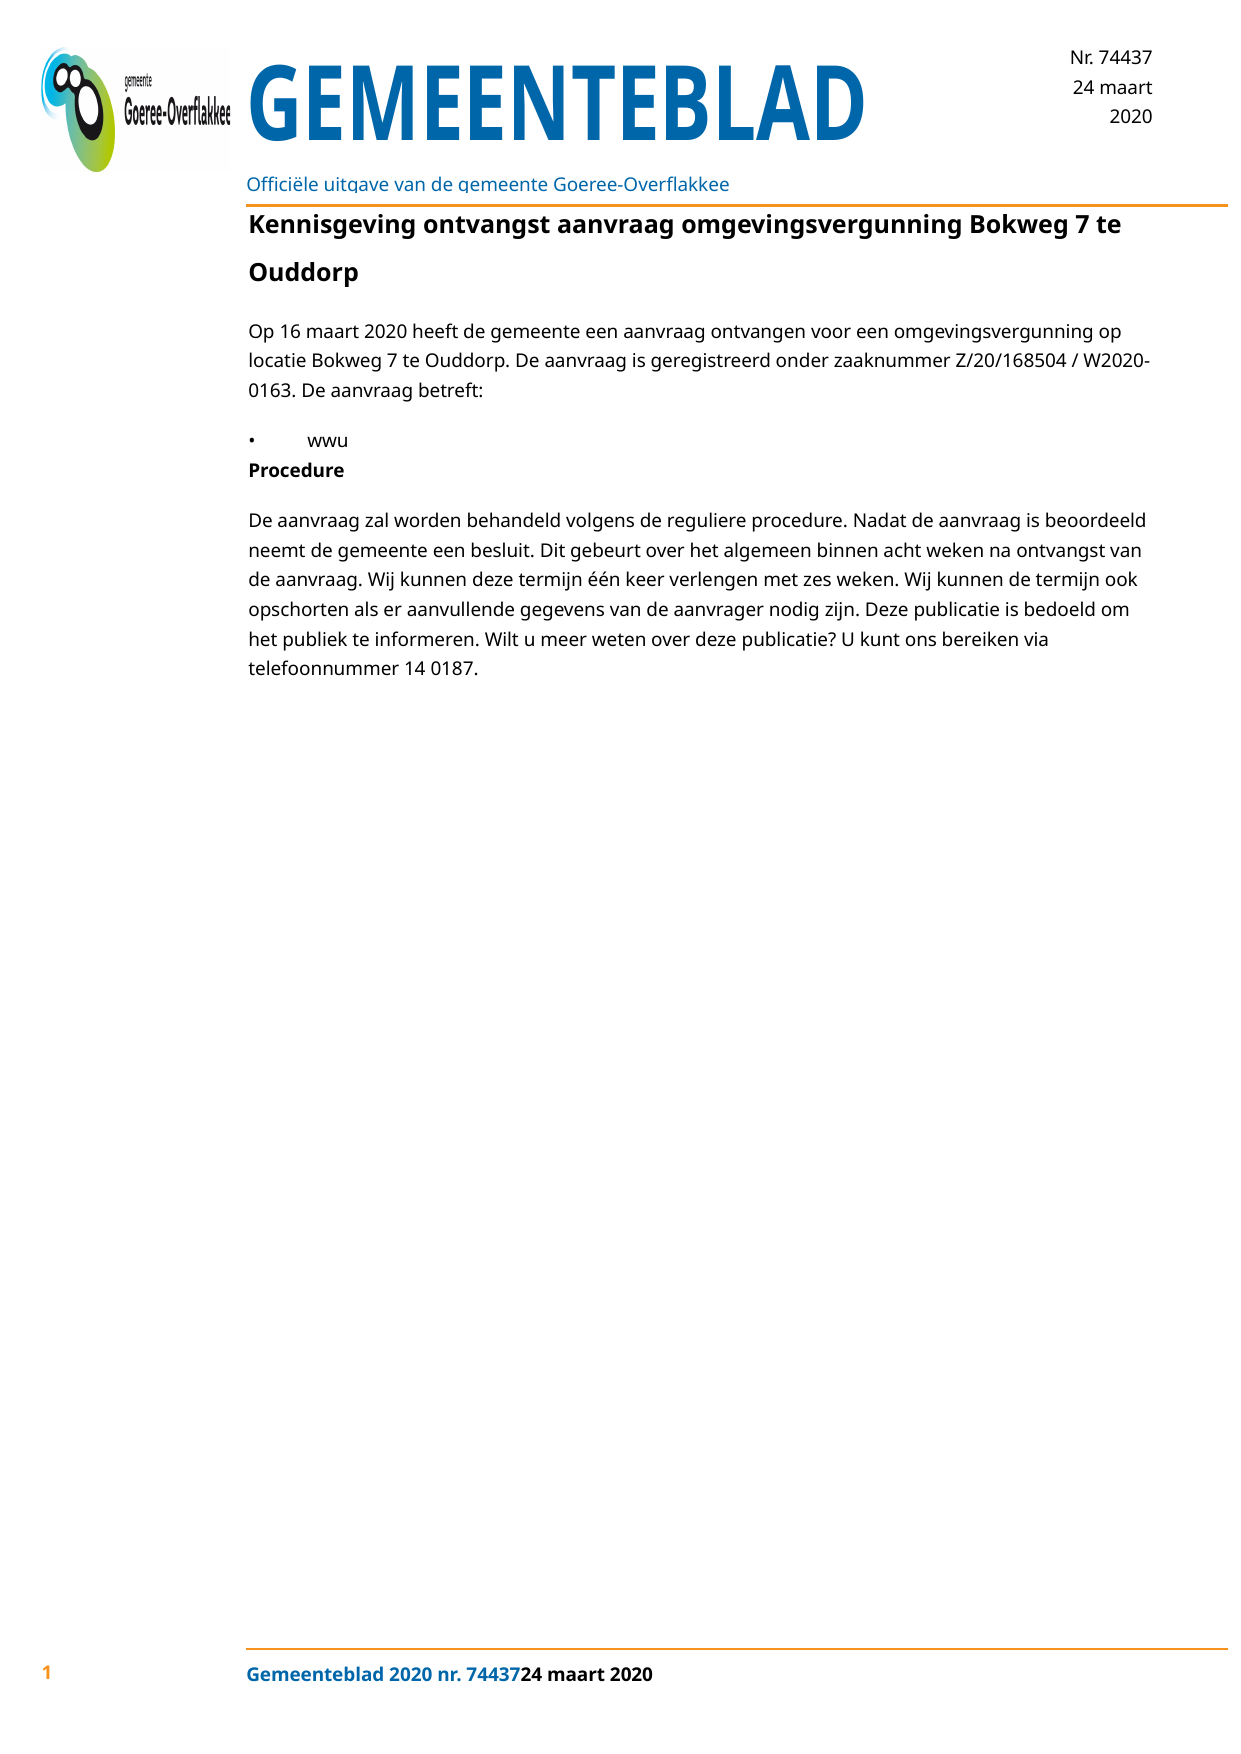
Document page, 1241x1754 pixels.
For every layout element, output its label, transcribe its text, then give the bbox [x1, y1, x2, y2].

text De aanvraag zal worden behandeld volgens de reguliere procedure. Nadat de aanvraag is beoordeeld neemt de gemeente een besluit. Dit gebeurt over het algemeen binnen acht weken na ontvangst van de aanvraag. Wij kunnen deze termijn één keer verlengen met zes weken. Wij kunnen de termijn ook opschorten als er aanvullende gegevens van de aanvrager nodig zijn. Deze publicatie is bedoeld om het publiek te informeren. Wilt u meer weten over deze publicatie? U kunt ons bereiken via telefoonnummer 14 0187. [248, 507, 1152, 681]
picture [41, 47, 231, 172]
list wwu [248, 427, 1152, 453]
text Op 16 maart 2020 heeft de gemeente een aanvraag ontvangen voor een omgevingsvergunning op locatie Bokweg 7 te Ouddorp. De aanvraag is geregistreerd onder zaaknummer Z/20/168504 / W2020-0163. De aanvraag betreft: [248, 318, 1152, 403]
text Procedure [248, 457, 1152, 483]
text Kennisgeving ontvangst aanvraag omgevingsvergunning Bokweg 7 te Ouddorp [248, 207, 1152, 288]
